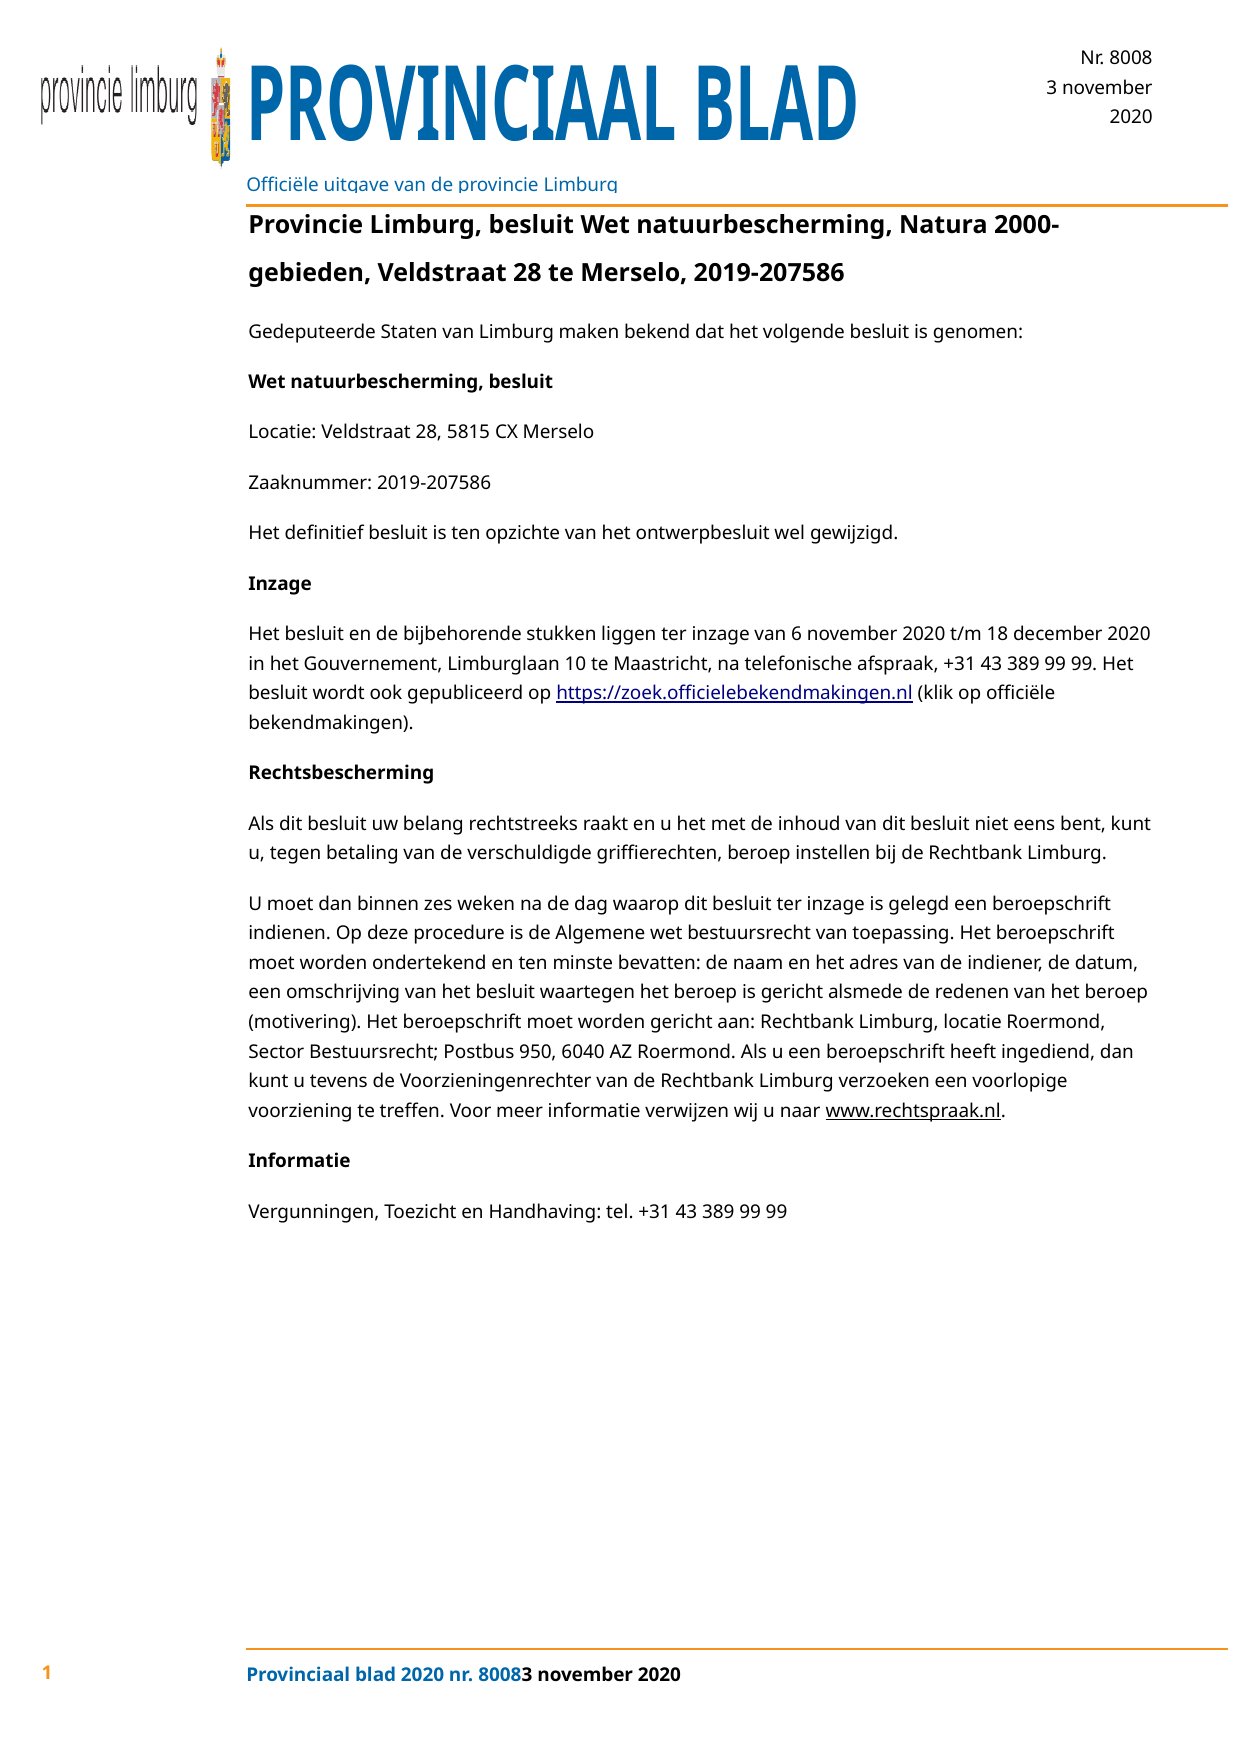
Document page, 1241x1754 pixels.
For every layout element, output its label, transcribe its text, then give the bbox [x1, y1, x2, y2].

text Locatie: Veldstraat 28, 5815 CX Merselo [248, 419, 1152, 444]
text U moet dan binnen zes weken na de dag waarop dit besluit ter inzage is gelegd een beroepschrift indienen. Op deze procedure is de Algemene wet bestuursrecht van toepassing. Het beroepschrift moet worden ondertekend en ten minste bevatten: de naam en het adres van de indiener, de datum, een omschrijving van het besluit waartegen het beroep is gericht alsmede de redenen van het beroep (motivering). Het beroepschrift moet worden gericht aan: Rechtbank Limburg, locatie Roermond, Sector Bestuursrecht; Postbus 950, 6040 AZ Roermond. Als u een beroepschrift heeft ingediend, dan kunt u tevens de Voorzieningenrechter van de Rechtbank Limburg verzoeken een voorlopige voorziening te treffen. Voor meer informatie verwijzen wij u naar www.rechtspraak.nl. [248, 890, 1152, 1123]
text Zaaknummer: 2019-207586 [248, 469, 1152, 495]
text Het definitief besluit is ten opzichte van het ontwerpbesluit wel gewijzigd. [248, 519, 1152, 545]
text Het besluit en de bijbehorende stukken liggen ter inzage van 6 november 2020 t/m 18 december 2020 in het Gouvernement, Limburglaan 10 te Maastricht, na telefonische afspraak, +31 43 389 99 99. Het besluit wordt ook gepubliceerd op https://zoek.officielebekendmakingen.nl (klik op officiële bekendmakingen). [248, 620, 1152, 735]
text Vergunningen, Toezicht en Handhaving: tel. +31 43 389 99 99 [248, 1198, 1152, 1224]
text Informatie [248, 1147, 1152, 1173]
text Provincie Limburg, besluit Wet natuurbescherming, Natura 2000-gebieden, Veldstraat 28 te Merselo, 2019-207586 [248, 207, 1152, 288]
picture [41, 47, 231, 172]
text Wet natuurbescherming, besluit [248, 368, 1152, 394]
text Gedeputeerde Staten van Limburg maken bekend dat het volgende besluit is genomen: [248, 318, 1152, 344]
text Als dit besluit uw belang rechtstreeks raakt en u het met de inhoud van dit besluit niet eens bent, kunt u, tegen betaling van de verschuldigde griffierechten, beroep instellen bij de Rechtbank Limburg. [248, 810, 1152, 865]
text Rechtsbescherming [248, 759, 1152, 785]
text Inzage [248, 570, 1152, 596]
